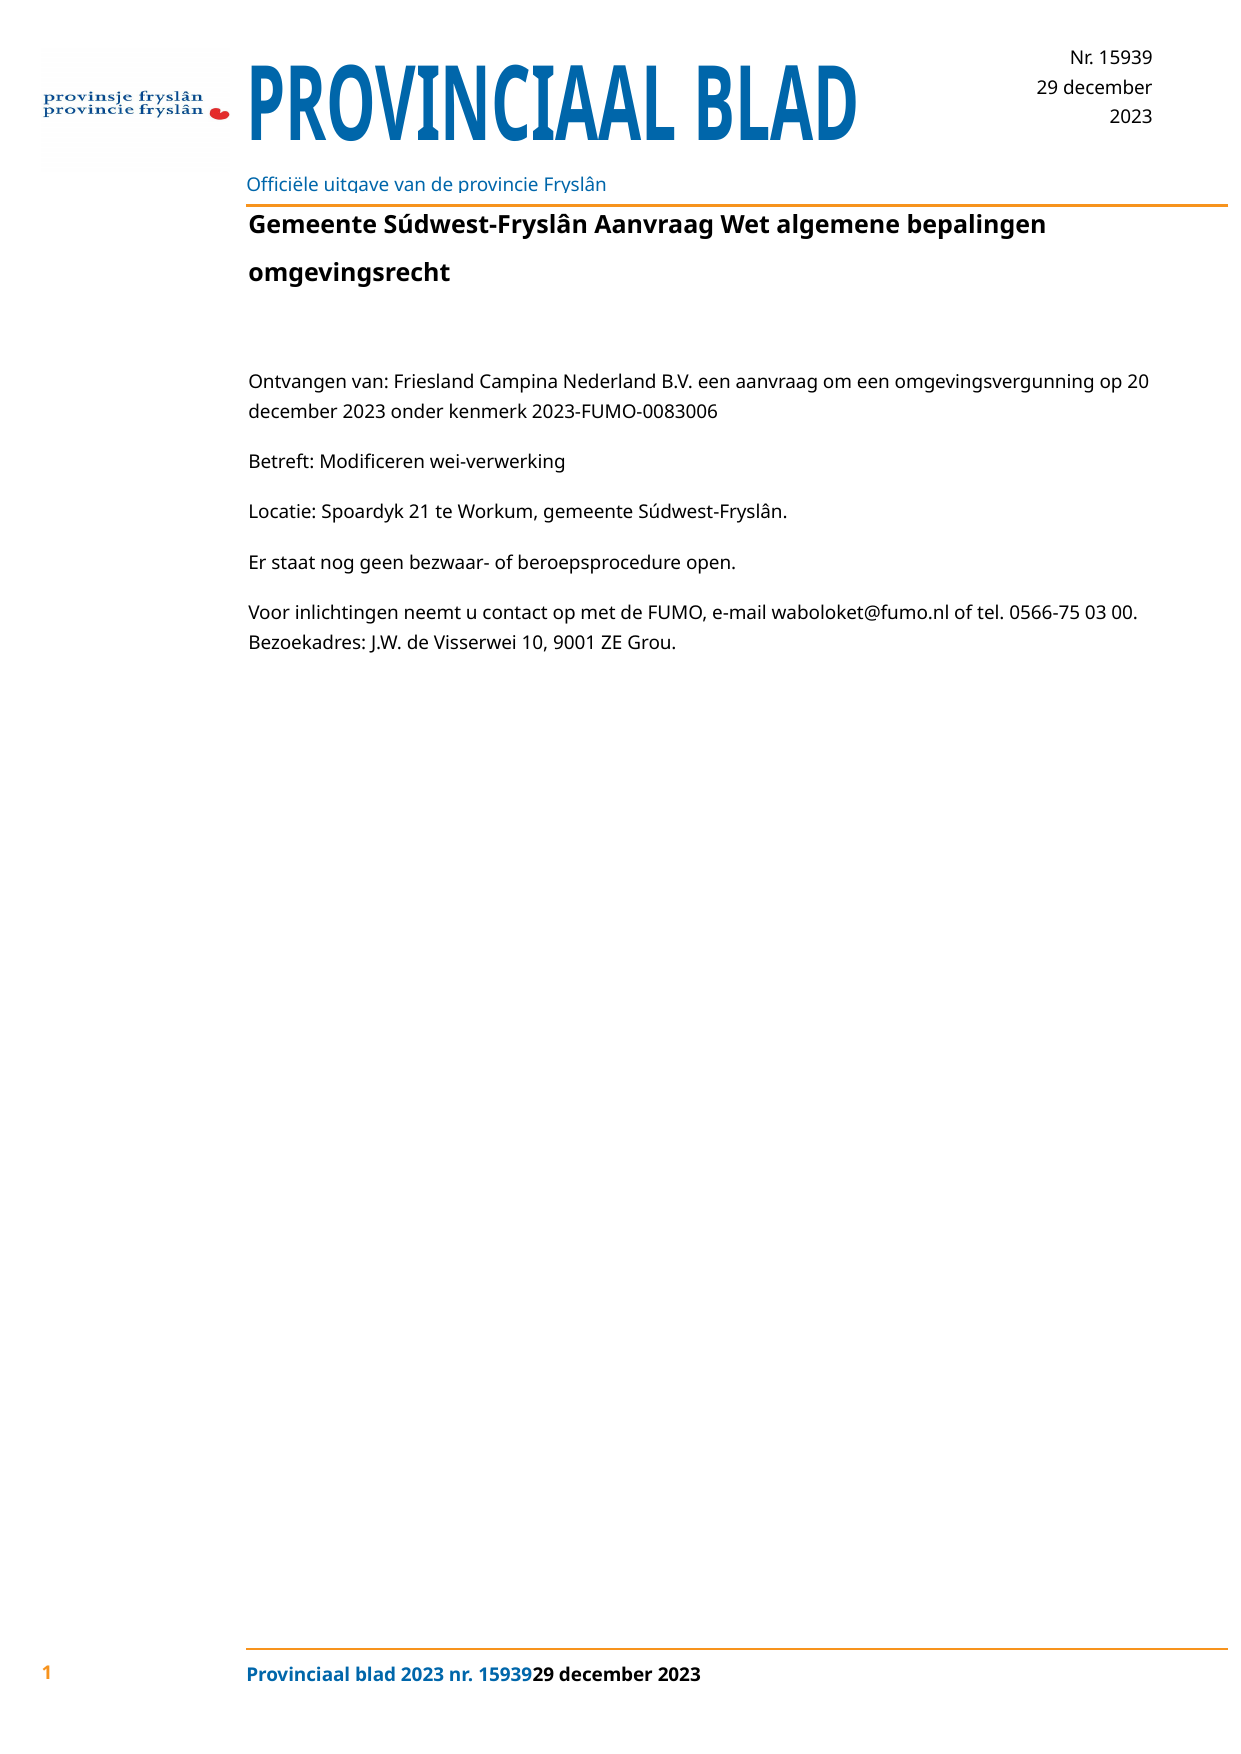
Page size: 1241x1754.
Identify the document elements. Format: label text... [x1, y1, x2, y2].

text Er staat nog geen bezwaar- of beroepsprocedure open. [248, 549, 1152, 575]
picture [41, 47, 231, 172]
text Gemeente Súdwest-Fryslân Aanvraag Wet algemene bepalingen omgevingsrecht [248, 207, 1152, 288]
text Ontvangen van: Friesland Campina Nederland B.V. een aanvraag om een omgevingsvergunning op 20 december 2023 onder kenmerk 2023-FUMO-0083006 [248, 368, 1152, 424]
text Betreft: Modificeren wei-verwerking [248, 448, 1152, 474]
text Locatie: Spoardyk 21 te Workum, gemeente Súdwest-Fryslân. [248, 499, 1152, 524]
text Voor inlichtingen neemt u contact op met de FUMO, e-mail waboloket@fumo.nl of tel. 0566-75 03 00. Bezoekadres: J.W. de Visserwei 10, 9001 ZE Grou. [248, 599, 1152, 655]
